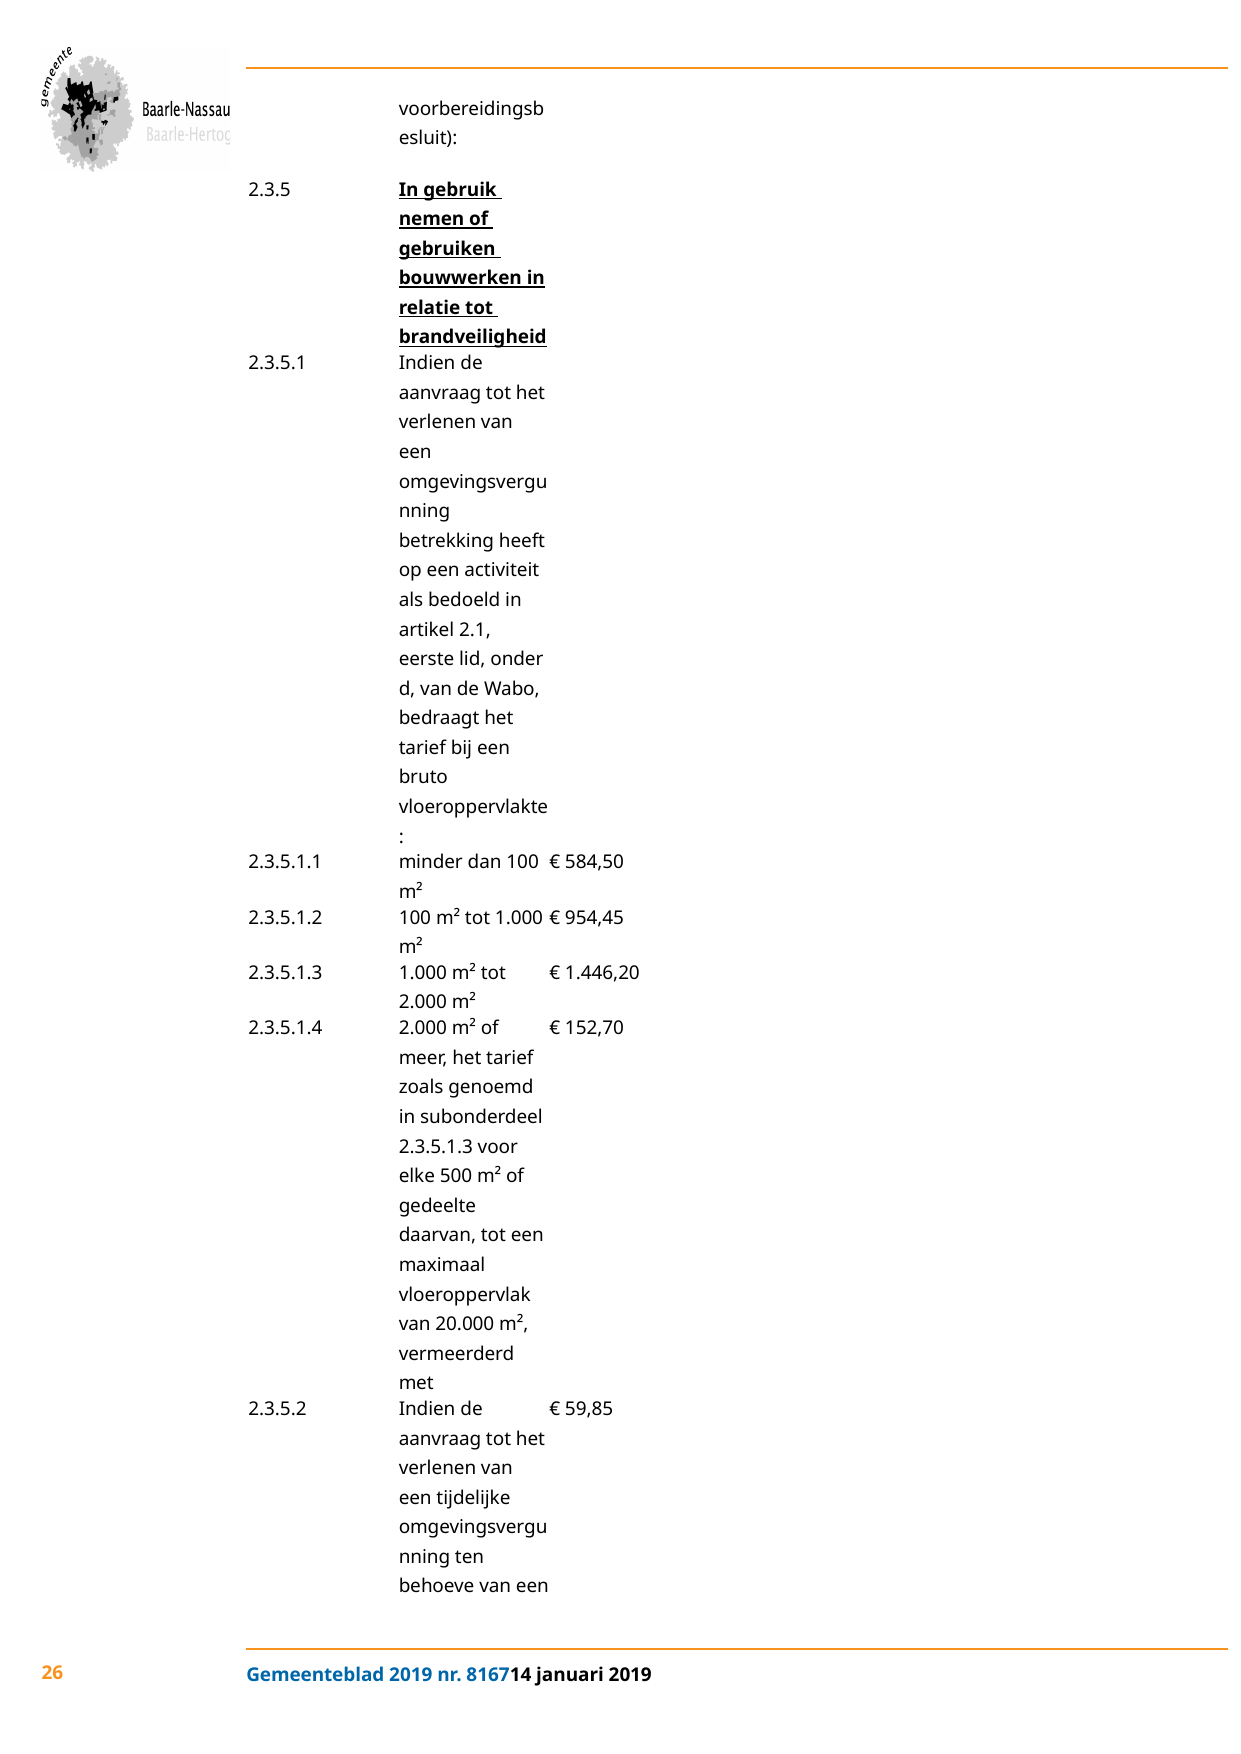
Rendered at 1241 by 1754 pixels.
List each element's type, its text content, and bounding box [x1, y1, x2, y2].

table_cell € 1.446,20 [549, 959, 700, 1014]
table_cell 2.000 m² of meer, het tarief zoals genoemd in subonderdeel 2.3.5.1.3 voor elke 500 m² of gedeelte daarvan, tot een maximaal vloeroppervlak van 20.000 m², vermeerderd met [399, 1015, 549, 1395]
table_cell € 59,85 [549, 1395, 700, 1598]
table_cell Indien de aanvraag tot het verlenen van een tijdelijke omgevingsvergunning ten behoeve van een [399, 1395, 549, 1598]
picture [41, 47, 231, 172]
table_cell 2.3.5.2 [248, 1395, 398, 1598]
table_cell 1.000 m² tot 2.000 m² [399, 959, 549, 1014]
table_cell [549, 150, 700, 176]
table_cell minder dan 100 m² [399, 849, 549, 904]
table_cell € 584,50 [549, 849, 700, 904]
table_cell [549, 350, 700, 848]
table_cell [248, 95, 398, 150]
table_cell [248, 150, 398, 176]
table_cell € 152,70 [549, 1015, 700, 1395]
table_cell [549, 176, 700, 349]
table_cell 2.3.5.1.1 [248, 849, 398, 904]
table_cell In gebruik nemen of gebruiken bouwwerken in relatie tot brandveiligheid [399, 176, 549, 349]
table_cell 2.3.5 [248, 176, 398, 349]
table_cell [399, 150, 549, 176]
table_cell voorbereidingsbesluit): [399, 95, 549, 150]
table_cell 100 m² tot 1.000 m² [399, 904, 549, 959]
table_cell 2.3.5.1.4 [248, 1015, 398, 1395]
table_cell Indien de aanvraag tot het verlenen van een omgevingsvergunning betrekking heeft op een activiteit als bedoeld in artikel 2.1, eerste lid, onder d, van de Wabo, bedraagt het tarief bij een bruto vloeroppervlakte: [399, 350, 549, 848]
table_cell 2.3.5.1.3 [248, 959, 398, 1014]
table_cell 2.3.5.1 [248, 350, 398, 848]
table_cell € 954,45 [549, 904, 700, 959]
table_cell 2.3.5.1.2 [248, 904, 398, 959]
table_cell [549, 95, 700, 150]
